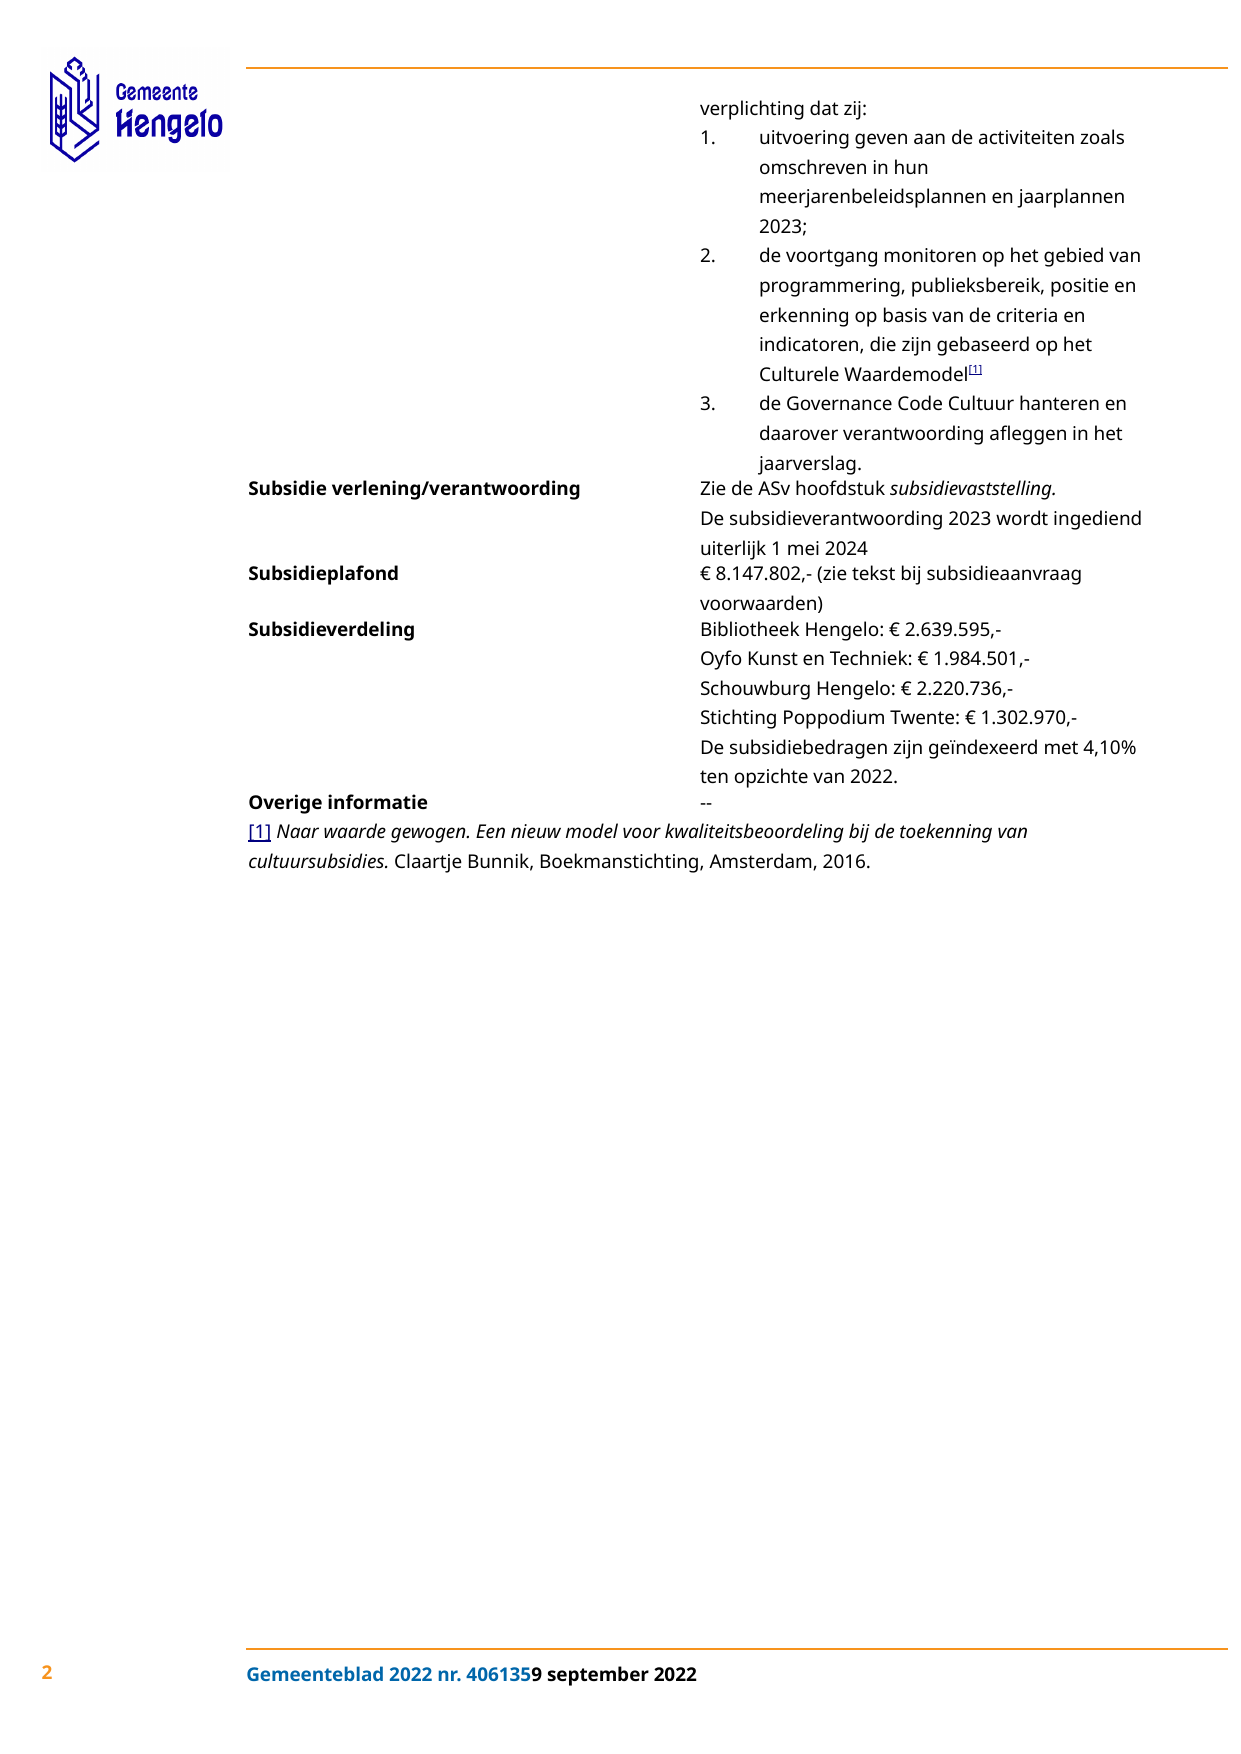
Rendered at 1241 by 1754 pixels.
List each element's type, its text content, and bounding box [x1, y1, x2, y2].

text [1] Naar waarde gewogen. Een nieuw model voor kwaliteitsbeoordeling bij de toekenning van cultuursubsidies. Claartje Bunnik, Boekmanstichting, Amsterdam, 2016. [248, 818, 1152, 874]
table_cell Subsidieverdeling [248, 616, 700, 789]
table_cell Subsidieplafond [248, 560, 700, 616]
table_cell Overige informatie [248, 789, 700, 815]
table_cell Zie de ASv hoofdstuk subsidievaststelling. De subsidieverantwoording 2023 wordt ingediend uiterlijk 1 mei 2024 [700, 476, 1152, 560]
table_cell [248, 95, 700, 476]
table_cell € 8.147.802,- (zie tekst bij subsidieaanvraag voorwaarden) [700, 560, 1152, 616]
picture [41, 47, 231, 172]
table_cell Subsidie verlening/verantwoording [248, 476, 700, 560]
table_cell -- [700, 789, 1152, 815]
table_cell verplichting dat zij: uitvoering geven aan de activiteiten zoals omschreven in hun meerjarenbeleidsplannen en jaarplannen 2023; de voortgang monitoren op het gebied van programmering, publieksbereik, positie en erkenning op basis van de criteria en indicatoren, die zijn gebaseerd op het Culturele Waardemodel[1] de Governance Code Cultuur hanteren en daarover verantwoording afleggen in het jaarverslag. [700, 95, 1152, 476]
table_cell Bibliotheek Hengelo: € 2.639.595,- Oyfo Kunst en Techniek: € 1.984.501,- Schouwburg Hengelo: € 2.220.736,- Stichting Poppodium Twente: € 1.302.970,- De subsidiebedragen zijn geïndexeerd met 4,10% ten opzichte van 2022. [700, 616, 1152, 789]
